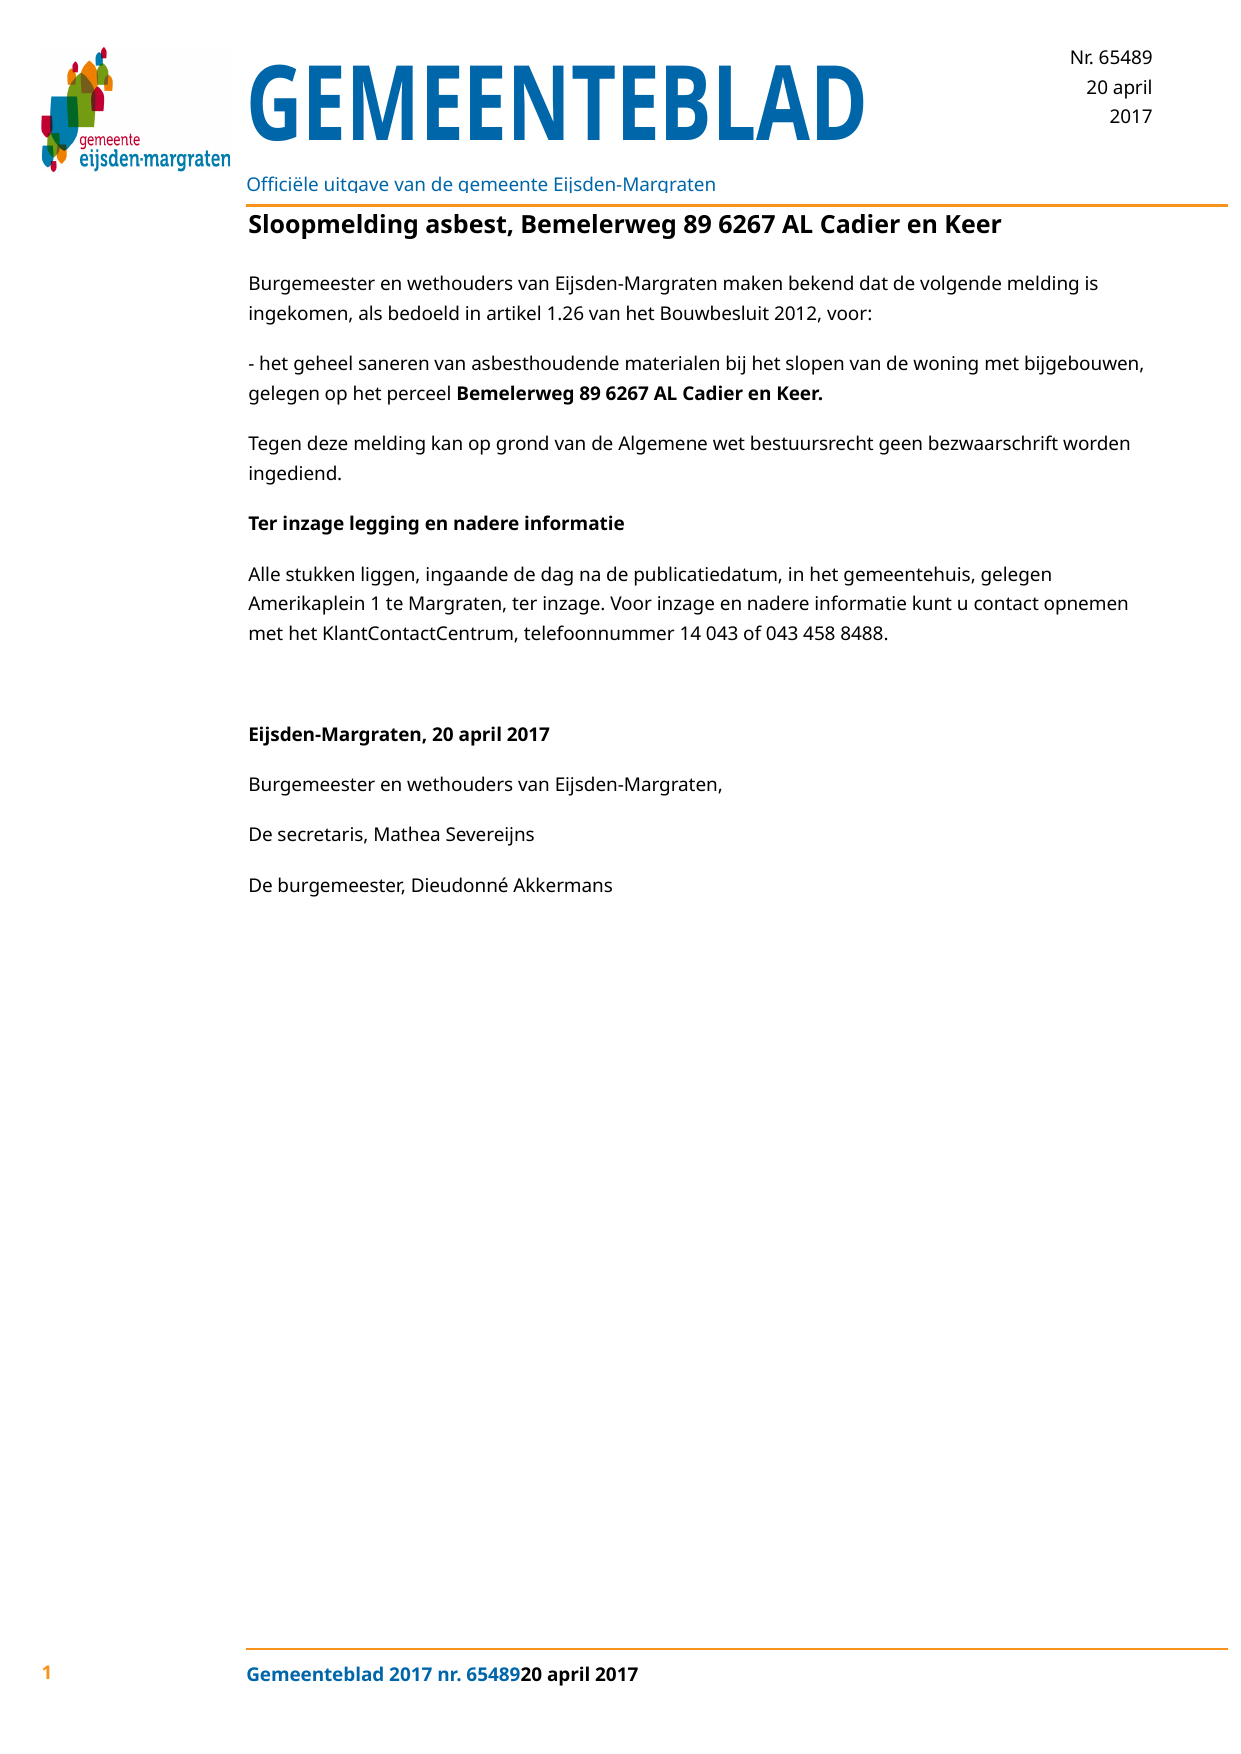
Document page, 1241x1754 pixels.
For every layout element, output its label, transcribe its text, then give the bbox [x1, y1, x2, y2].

text De secretaris, Mathea Severeijns [248, 822, 1152, 847]
text Burgemeester en wethouders van Eijsden-Margraten, [248, 771, 1152, 797]
text Ter inzage legging en nadere informatie [248, 510, 1152, 536]
text Burgemeester en wethouders van Eijsden-Margraten maken bekend dat de volgende melding is ingekomen, als bedoeld in artikel 1.26 van het Bouwbesluit 2012, voor: [248, 270, 1152, 326]
text Tegen deze melding kan op grond van de Algemene wet bestuursrecht geen bezwaarschrift worden ingediend. [248, 430, 1152, 486]
text - het geheel saneren van asbesthoudende materialen bij het slopen van de woning met bijgebouwen, gelegen op het perceel Bemelerweg 89 6267 AL Cadier en Keer. [248, 350, 1152, 406]
text Sloopmelding asbest, Bemelerweg 89 6267 AL Cadier en Keer [248, 207, 1152, 241]
picture [41, 47, 231, 172]
text Alle stukken liggen, ingaande de dag na de publicatiedatum, in het gemeentehuis, gelegen Amerikaplein 1 te Margraten, ter inzage. Voor inzage en nadere informatie kunt u contact opnemen met het KlantContactCentrum, telefoonnummer 14 043 of 043 458 8488. [248, 561, 1152, 646]
text Eijsden-Margraten, 20 april 2017 [248, 721, 1152, 746]
text De burgemeester, Dieudonné Akkermans [248, 872, 1152, 898]
